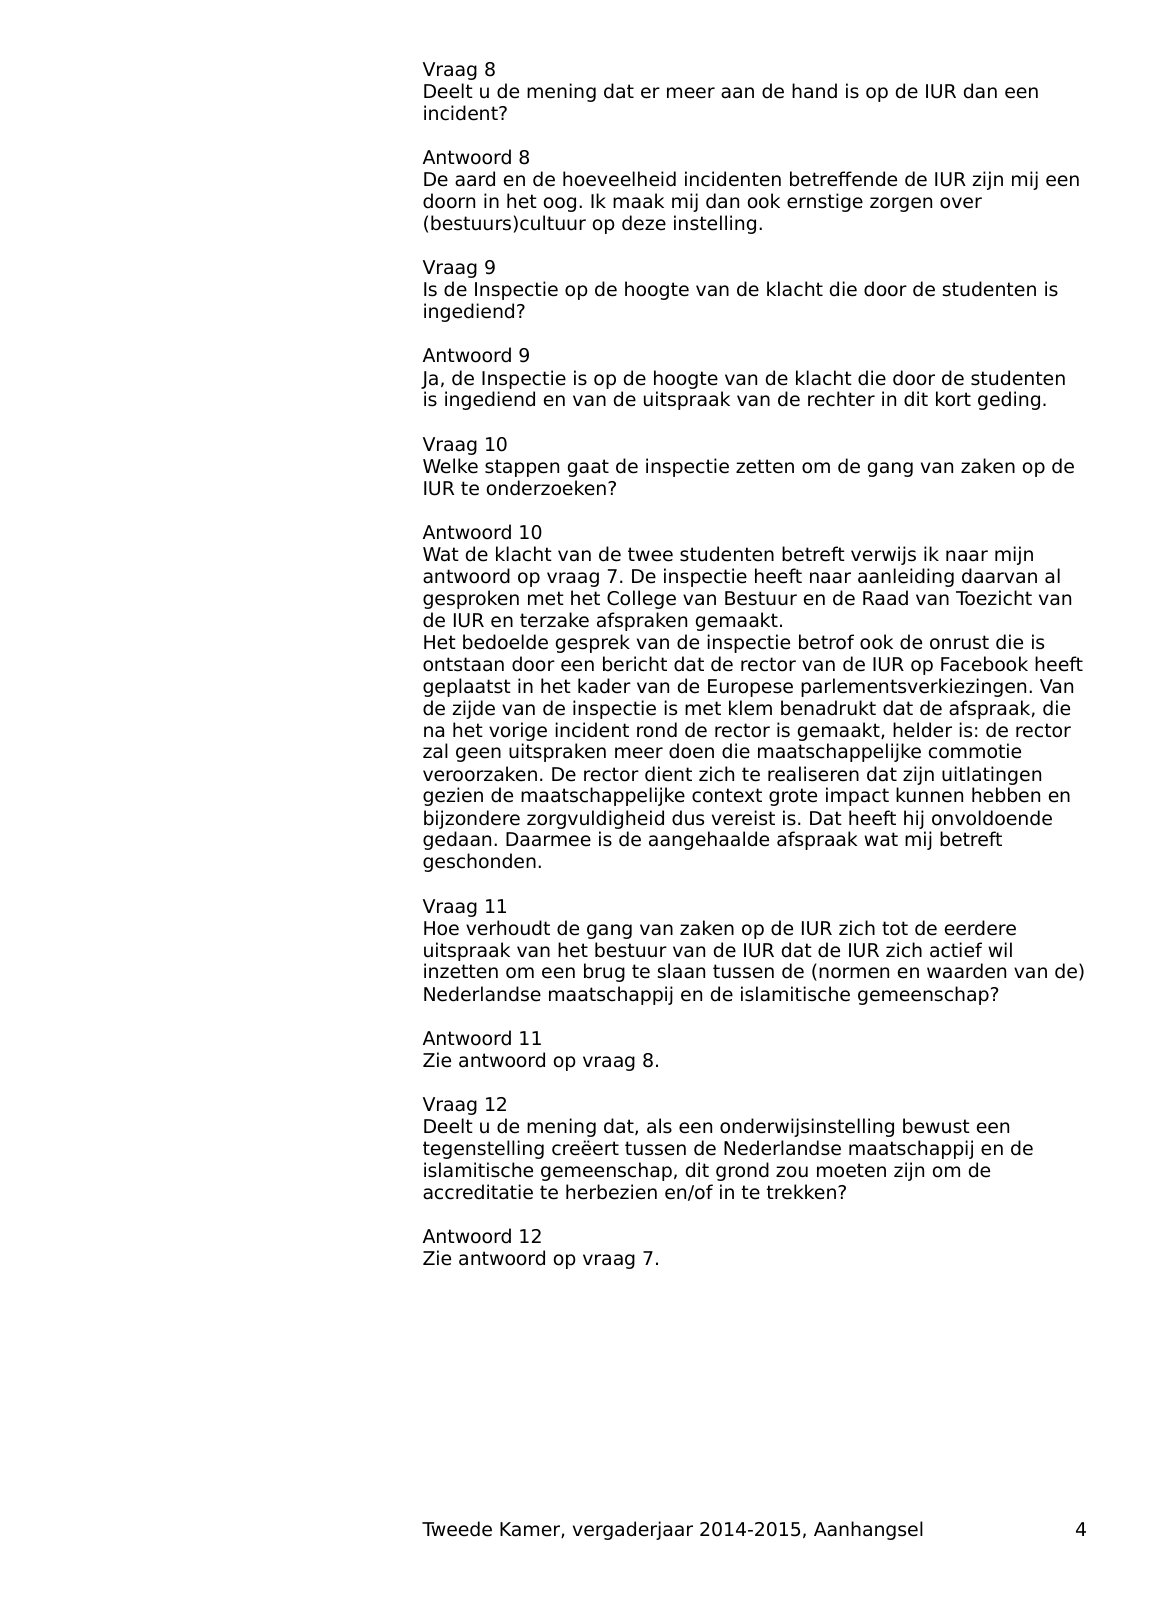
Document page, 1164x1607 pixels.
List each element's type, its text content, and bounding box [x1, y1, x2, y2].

text Antwoord 10 [422, 522, 1087, 544]
text Vraag 10 [422, 433, 1087, 456]
text Deelt u de mening dat, als een onderwijsinstelling bewust een tegenstelling creëert tussen de Nederlandse maatschappij en de islamitische gemeenschap, dit grond zou moeten zijn om de accreditatie te herbezien en/of in te trekken? [422, 1116, 1087, 1204]
text Het bedoelde gesprek van de inspectie betrof ook de onrust die is ontstaan door een bericht dat de rector van de IUR op Facebook heeft geplaatst in het kader van de Europese parlementsverkiezingen. Van de zijde van de inspectie is met klem benadrukt dat de afspraak, die na het vorige incident rond de rector is gemaakt, helder is: de rector zal geen uitspraken meer doen die maatschappelijke commotie veroorzaken. De rector dient zich te realiseren dat zijn uitlatingen gezien de maatschappelijke context grote impact kunnen hebben en bijzondere zorgvuldigheid dus vereist is. Dat heeft hij onvoldoende gedaan. Daarmee is de aangehaalde afspraak wat mij betreft geschonden. [422, 632, 1087, 873]
text Vraag 9 [422, 257, 1087, 279]
text Hoe verhoudt de gang van zaken op de IUR zich tot de eerdere uitspraak van het bestuur van de IUR dat de IUR zich actief wil inzetten om een brug te slaan tussen de (normen en waarden van de) Nederlandse maatschappij en de islamitische gemeenschap? [422, 917, 1087, 1005]
text Vraag 8 [422, 59, 1087, 81]
text Welke stappen gaat de inspectie zetten om de gang van zaken op de IUR te onderzoeken? [422, 456, 1087, 499]
text Antwoord 12 [422, 1226, 1087, 1248]
text Antwoord 11 [422, 1028, 1087, 1049]
text Ja, de Inspectie is op de hoogte van de klacht die door de studenten is ingediend en van de uitspraak van de rechter in dit kort geding. [422, 367, 1087, 411]
text Vraag 11 [422, 896, 1087, 917]
text Is de Inspectie op de hoogte van de klacht die door de studenten is ingediend? [422, 279, 1087, 323]
text Vraag 12 [422, 1094, 1087, 1116]
text Antwoord 8 [422, 147, 1087, 169]
text Wat de klacht van de twee studenten betreft verwijs ik naar mijn antwoord op vraag 7. De inspectie heeft naar aanleiding daarvan al gesproken met het College van Bestuur en de Raad van Toezicht van de IUR en terzake afspraken gemaakt. [422, 544, 1087, 632]
text Zie antwoord op vraag 7. [422, 1248, 1087, 1270]
text Deelt u de mening dat er meer aan de hand is op de IUR dan een incident? [422, 81, 1087, 125]
text De aard en de hoeveelheid incidenten betreffende de IUR zijn mij een doorn in het oog. Ik maak mij dan ook ernstige zorgen over (bestuurs)cultuur op deze instelling. [422, 169, 1087, 235]
text Antwoord 9 [422, 345, 1087, 367]
text Zie antwoord op vraag 8. [422, 1049, 1087, 1072]
